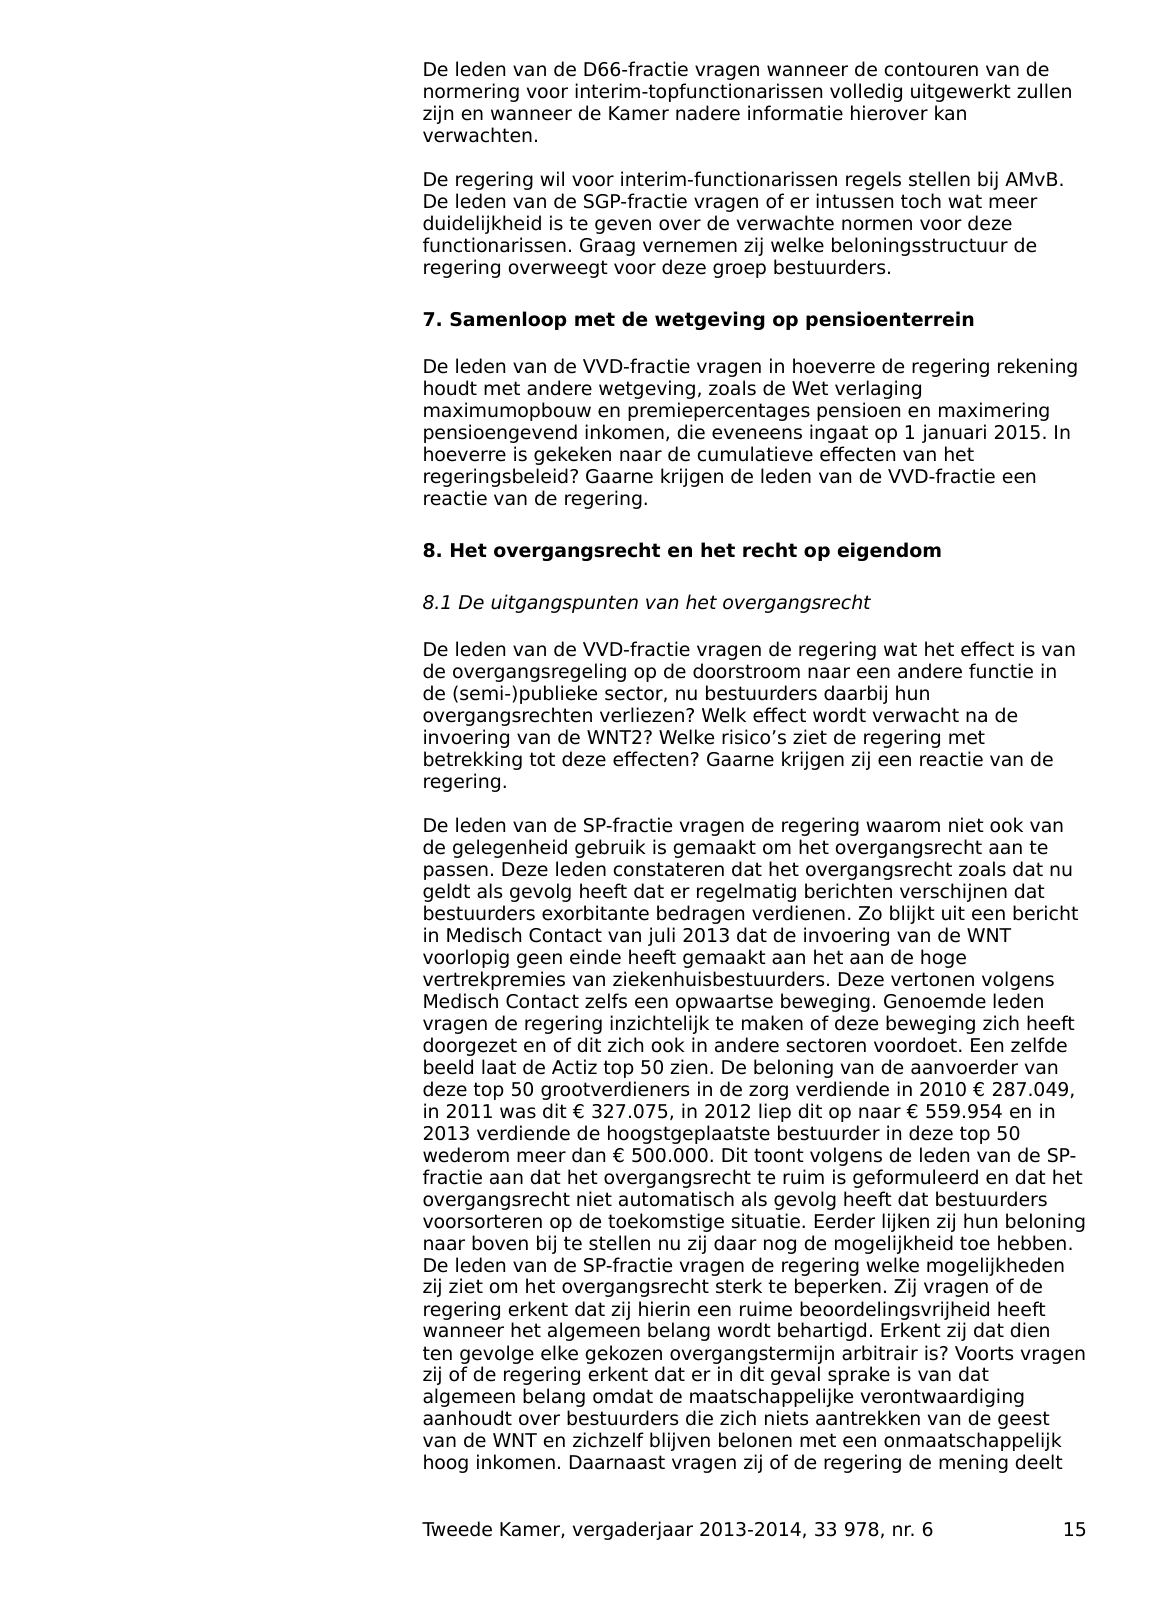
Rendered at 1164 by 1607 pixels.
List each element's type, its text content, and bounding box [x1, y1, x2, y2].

subtitle 8. Het overgangsrecht en het recht op eigendom [422, 540, 1087, 562]
text De leden van de D66-fractie vragen wanneer de contouren van de normering voor interim-topfunctionarissen volledig uitgewerkt zullen zijn en wanneer de Kamer nadere informatie hierover kan verwachten. [422, 59, 1087, 147]
text De regering wil voor interim-functionarissen regels stellen bij AMvB. De leden van de SGP-fractie vragen of er intussen toch wat meer duidelijkheid is te geven over de verwachte normen voor deze functionarissen. Graag vernemen zij welke beloningsstructuur de regering overweegt voor deze groep bestuurders. [422, 169, 1087, 279]
text De leden van de VVD-fractie vragen in hoeverre de regering rekening houdt met andere wetgeving, zoals de Wet verlaging maximumopbouw en premiepercentages pensioen en maximering pensioengevend inkomen, die eveneens ingaat op 1 januari 2015. In hoeverre is gekeken naar de cumulatieve effecten van het regeringsbeleid? Gaarne krijgen de leden van de VVD-fractie een reactie van de regering. [422, 356, 1087, 510]
text De leden van de SP-fractie vragen de regering welke mogelijkheden zij ziet om het overgangsrecht sterk te beperken. Zij vragen of de regering erkent dat zij hierin een ruime beoordelingsvrijheid heeft wanneer het algemeen belang wordt behartigd. Erkent zij dat dien ten gevolge elke gekozen overgangstermijn arbitrair is? Voorts vragen zij of de regering erkent dat er in dit geval sprake is van dat algemeen belang omdat de maatschappelijke verontwaardiging aanhoudt over bestuurders die zich niets aantrekken van de geest van de WNT en zichzelf blijven belonen met een onmaatschappelijk hoog inkomen. Daarnaast vragen zij of de regering de mening deelt [422, 1254, 1087, 1474]
text De leden van de VVD-fractie vragen de regering wat het effect is van de overgangsregeling op de doorstroom naar een andere functie in de (semi-)publieke sector, nu bestuurders daarbij hun overgangsrechten verliezen? Welk effect wordt verwacht na de invoering van de WNT2? Welke risico’s ziet de regering met betrekking tot deze effecten? Gaarne krijgen zij een reactie van de regering. [422, 639, 1087, 793]
subtitle 7. Samenloop met de wetgeving op pensioenterrein [422, 309, 1087, 331]
text De leden van de SP-fractie vragen de regering waarom niet ook van de gelegenheid gebruik is gemaakt om het overgangsrecht aan te passen. Deze leden constateren dat het overgangsrecht zoals dat nu geldt als gevolg heeft dat er regelmatig berichten verschijnen dat bestuurders exorbitante bedragen verdienen. Zo blijkt uit een bericht in Medisch Contact van juli 2013 dat de invoering van de WNT voorlopig geen einde heeft gemaakt aan het aan de hoge vertrekpremies van ziekenhuisbestuurders. Deze vertonen volgens Medisch Contact zelfs een opwaartse beweging. Genoemde leden vragen de regering inzichtelijk te maken of deze beweging zich heeft doorgezet en of dit zich ook in andere sectoren voordoet. Een zelfde beeld laat de Actiz top 50 zien. De beloning van de aanvoerder van deze top 50 grootverdieners in de zorg verdiende in 2010 € 287.049, in 2011 was dit € 327.075, in 2012 liep dit op naar € 559.954 en in 2013 verdiende de hoogstgeplaatste bestuurder in deze top 50 wederom meer dan € 500.000. Dit toont volgens de leden van de SP-fractie aan dat het overgangsrecht te ruim is geformuleerd en dat het overgangsrecht niet automatisch als gevolg heeft dat bestuurders voorsorteren op de toekomstige situatie. Eerder lijken zij hun beloning naar boven bij te stellen nu zij daar nog de mogelijkheid toe hebben. [422, 815, 1087, 1254]
subtitle 8.1 De uitgangspunten van het overgangsrecht [422, 592, 1087, 614]
